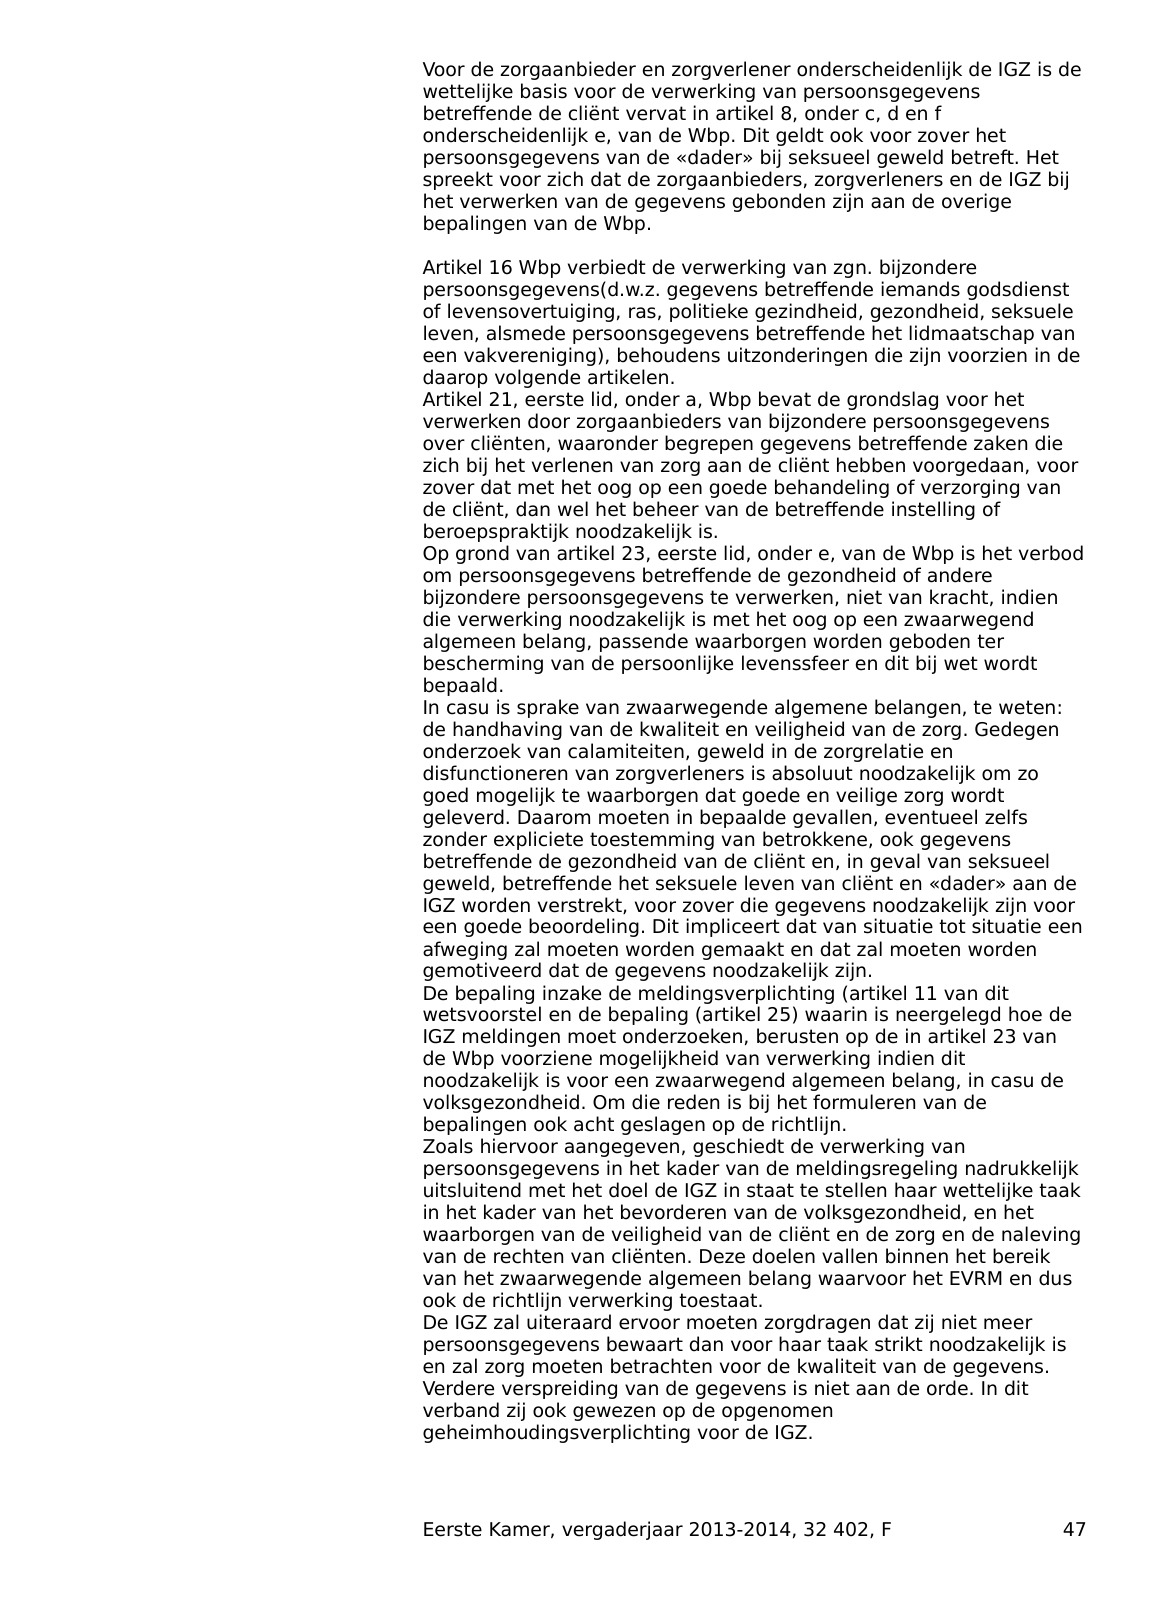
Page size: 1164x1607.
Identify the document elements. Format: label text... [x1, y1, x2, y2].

text De IGZ zal uiteraard ervoor moeten zorgdragen dat zij niet meer persoonsgegevens bewaart dan voor haar taak strikt noodzakelijk is en zal zorg moeten betrachten voor de kwaliteit van de gegevens. Verdere verspreiding van de gegevens is niet aan de orde. In dit verband zij ook gewezen op de opgenomen geheimhoudingsverplichting voor de IGZ. [422, 1312, 1087, 1444]
text In casu is sprake van zwaarwegende algemene belangen, te weten: de handhaving van de kwaliteit en veiligheid van de zorg. Gedegen onderzoek van calamiteiten, geweld in de zorgrelatie en disfunctioneren van zorgverleners is absoluut noodzakelijk om zo goed mogelijk te waarborgen dat goede en veilige zorg wordt geleverd. Daarom moeten in bepaalde gevallen, eventueel zelfs zonder expliciete toestemming van betrokkene, ook gegevens betreffende de gezondheid van de cliënt en, in geval van seksueel geweld, betreffende het seksuele leven van cliënt en «dader» aan de IGZ worden verstrekt, voor zover die gegevens noodzakelijk zijn voor een goede beoordeling. Dit impliceert dat van situatie tot situatie een afweging zal moeten worden gemaakt en dat zal moeten worden gemotiveerd dat de gegevens noodzakelijk zijn. [422, 697, 1087, 982]
text De bepaling inzake de meldingsverplichting (artikel 11 van dit wetsvoorstel en de bepaling (artikel 25) waarin is neergelegd hoe de IGZ meldingen moet onderzoeken, berusten op de in artikel 23 van de Wbp voorziene mogelijkheid van verwerking indien dit noodzakelijk is voor een zwaarwegend algemeen belang, in casu de volksgezondheid. Om die reden is bij het formuleren van de bepalingen ook acht geslagen op de richtlijn. [422, 982, 1087, 1136]
text Op grond van artikel 23, eerste lid, onder e, van de Wbp is het verbod om persoonsgegevens betreffende de gezondheid of andere bijzondere persoonsgegevens te verwerken, niet van kracht, indien die verwerking noodzakelijk is met het oog op een zwaarwegend algemeen belang, passende waarborgen worden geboden ter bescherming van de persoonlijke levenssfeer en dit bij wet wordt bepaald. [422, 543, 1087, 697]
text Artikel 21, eerste lid, onder a, Wbp bevat de grondslag voor het verwerken door zorgaanbieders van bijzondere persoonsgegevens over cliënten, waaronder begrepen gegevens betreffende zaken die zich bij het verlenen van zorg aan de cliënt hebben voorgedaan, voor zover dat met het oog op een goede behandeling of verzorging van de cliënt, dan wel het beheer van de betreffende instelling of beroepspraktijk noodzakelijk is. [422, 389, 1087, 543]
text Zoals hiervoor aangegeven, geschiedt de verwerking van persoonsgegevens in het kader van de meldingsregeling nadrukkelijk uitsluitend met het doel de IGZ in staat te stellen haar wettelijke taak in het kader van het bevorderen van de volksgezondheid, en het waarborgen van de veiligheid van de cliënt en de zorg en de naleving van de rechten van cliënten. Deze doelen vallen binnen het bereik van het zwaarwegende algemeen belang waarvoor het EVRM en dus ook de richtlijn verwerking toestaat. [422, 1136, 1087, 1312]
text Voor de zorgaanbieder en zorgverlener onderscheidenlijk de IGZ is de wettelijke basis voor de verwerking van persoonsgegevens betreffende de cliënt vervat in artikel 8, onder c, d en f onderscheidenlijk e, van de Wbp. Dit geldt ook voor zover het persoonsgegevens van de «dader» bij seksueel geweld betreft. Het spreekt voor zich dat de zorgaanbieders, zorgverleners en de IGZ bij het verwerken van de gegevens gebonden zijn aan de overige bepalingen van de Wbp. [422, 59, 1087, 235]
text Artikel 16 Wbp verbiedt de verwerking van zgn. bijzondere persoonsgegevens(d.w.z. gegevens betreffende iemands godsdienst of levensovertuiging, ras, politieke gezindheid, gezondheid, seksuele leven, alsmede persoonsgegevens betreffende het lidmaatschap van een vakvereniging), behoudens uitzonderingen die zijn voorzien in de daarop volgende artikelen. [422, 257, 1087, 389]
